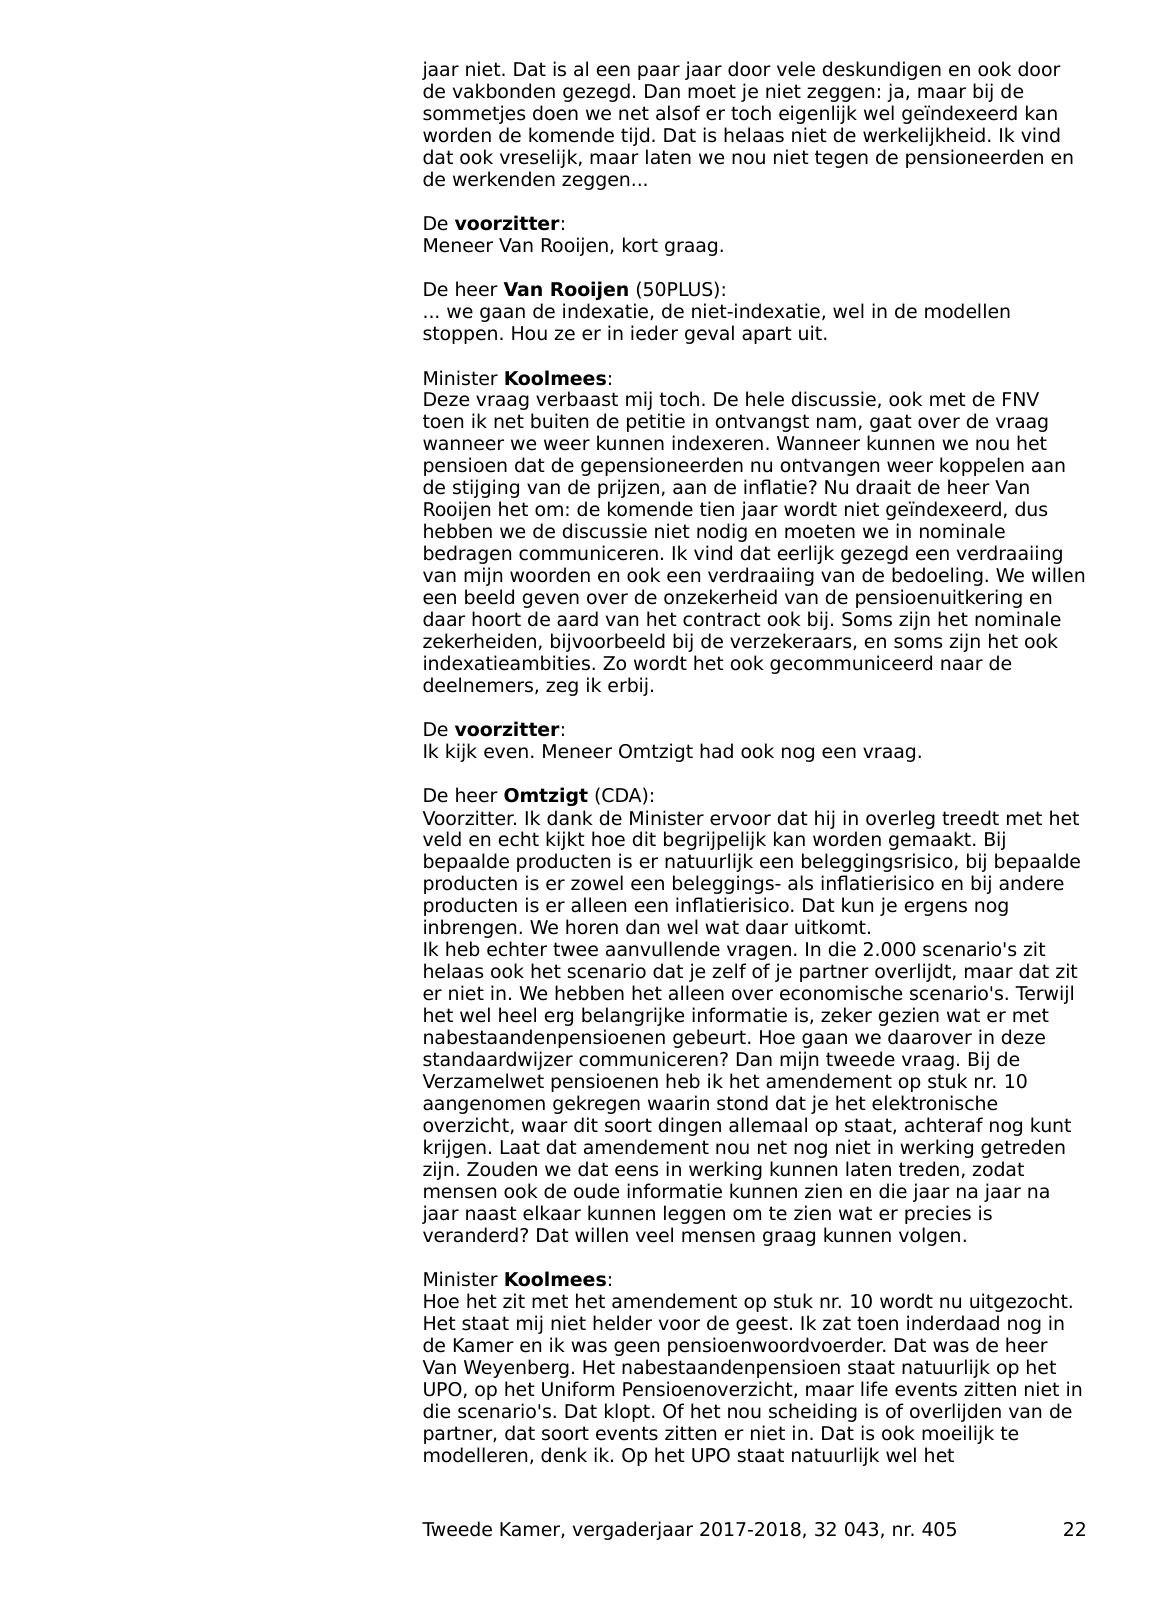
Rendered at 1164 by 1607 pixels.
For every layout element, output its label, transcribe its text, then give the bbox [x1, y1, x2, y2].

text Meneer Van Rooijen, kort graag. [422, 235, 1087, 257]
text Hoe het zit met het amendement op stuk nr. 10 wordt nu uitgezocht. Het staat mij niet helder voor de geest. Ik zat toen inderdaad nog in de Kamer en ik was geen pensioenwoordvoerder. Dat was de heer Van Weyenberg. Het nabestaandenpensioen staat natuurlijk op het UPO, op het Uniform Pensioenoverzicht, maar life events zitten niet in die scenario's. Dat klopt. Of het nou scheiding is of overlijden van de partner, dat soort events zitten er niet in. Dat is ook moeilijk te modelleren, denk ik. Op het UPO staat natuurlijk wel het [422, 1291, 1087, 1467]
text De voorzitter: [422, 719, 1087, 741]
text Ik kijk even. Meneer Omtzigt had ook nog een vraag. [422, 741, 1087, 763]
text De voorzitter: [422, 213, 1087, 235]
text ... we gaan de indexatie, de niet-indexatie, wel in de modellen stoppen. Hou ze er in ieder geval apart uit. [422, 301, 1087, 345]
text Minister Koolmees: [422, 1269, 1087, 1291]
text De heer Omtzigt (CDA): [422, 785, 1087, 807]
text jaar niet. Dat is al een paar jaar door vele deskundigen en ook door de vakbonden gezegd. Dan moet je niet zeggen: ja, maar bij de sommetjes doen we net alsof er toch eigenlijk wel geïndexeerd kan worden de komende tijd. Dat is helaas niet de werkelijkheid. Ik vind dat ook vreselijk, maar laten we nou niet tegen de pensioneerden en de werkenden zeggen... [422, 59, 1087, 191]
text De heer Van Rooijen (50PLUS): [422, 279, 1087, 301]
text Deze vraag verbaast mij toch. De hele discussie, ook met de FNV toen ik net buiten de petitie in ontvangst nam, gaat over de vraag wanneer we weer kunnen indexeren. Wanneer kunnen we nou het pensioen dat de gepensioneerden nu ontvangen weer koppelen aan de stijging van de prijzen, aan de inflatie? Nu draait de heer Van Rooijen het om: de komende tien jaar wordt niet geïndexeerd, dus hebben we de discussie niet nodig en moeten we in nominale bedragen communiceren. Ik vind dat eerlijk gezegd een verdraaiing van mijn woorden en ook een verdraaiing van de bedoeling. We willen een beeld geven over de onzekerheid van de pensioenuitkering en daar hoort de aard van het contract ook bij. Soms zijn het nominale zekerheiden, bijvoorbeeld bij de verzekeraars, en soms zijn het ook indexatieambities. Zo wordt het ook gecommuniceerd naar de deelnemers, zeg ik erbij. [422, 389, 1087, 697]
text Ik heb echter twee aanvullende vragen. In die 2.000 scenario's zit helaas ook het scenario dat je zelf of je partner overlijdt, maar dat zit er niet in. We hebben het alleen over economische scenario's. Terwijl het wel heel erg belangrijke informatie is, zeker gezien wat er met nabestaandenpensioenen gebeurt. Hoe gaan we daarover in deze standaardwijzer communiceren? Dan mijn tweede vraag. Bij de Verzamelwet pensioenen heb ik het amendement op stuk nr. 10 aangenomen gekregen waarin stond dat je het elektronische overzicht, waar dit soort dingen allemaal op staat, achteraf nog kunt krijgen. Laat dat amendement nou net nog niet in werking getreden zijn. Zouden we dat eens in werking kunnen laten treden, zodat mensen ook de oude informatie kunnen zien en die jaar na jaar na jaar naast elkaar kunnen leggen om te zien wat er precies is veranderd? Dat willen veel mensen graag kunnen volgen. [422, 939, 1087, 1247]
text Minister Koolmees: [422, 367, 1087, 389]
text Voorzitter. Ik dank de Minister ervoor dat hij in overleg treedt met het veld en echt kijkt hoe dit begrijpelijk kan worden gemaakt. Bij bepaalde producten is er natuurlijk een beleggingsrisico, bij bepaalde producten is er zowel een beleggings- als inflatierisico en bij andere producten is er alleen een inflatierisico. Dat kun je ergens nog inbrengen. We horen dan wel wat daar uitkomt. [422, 807, 1087, 939]
